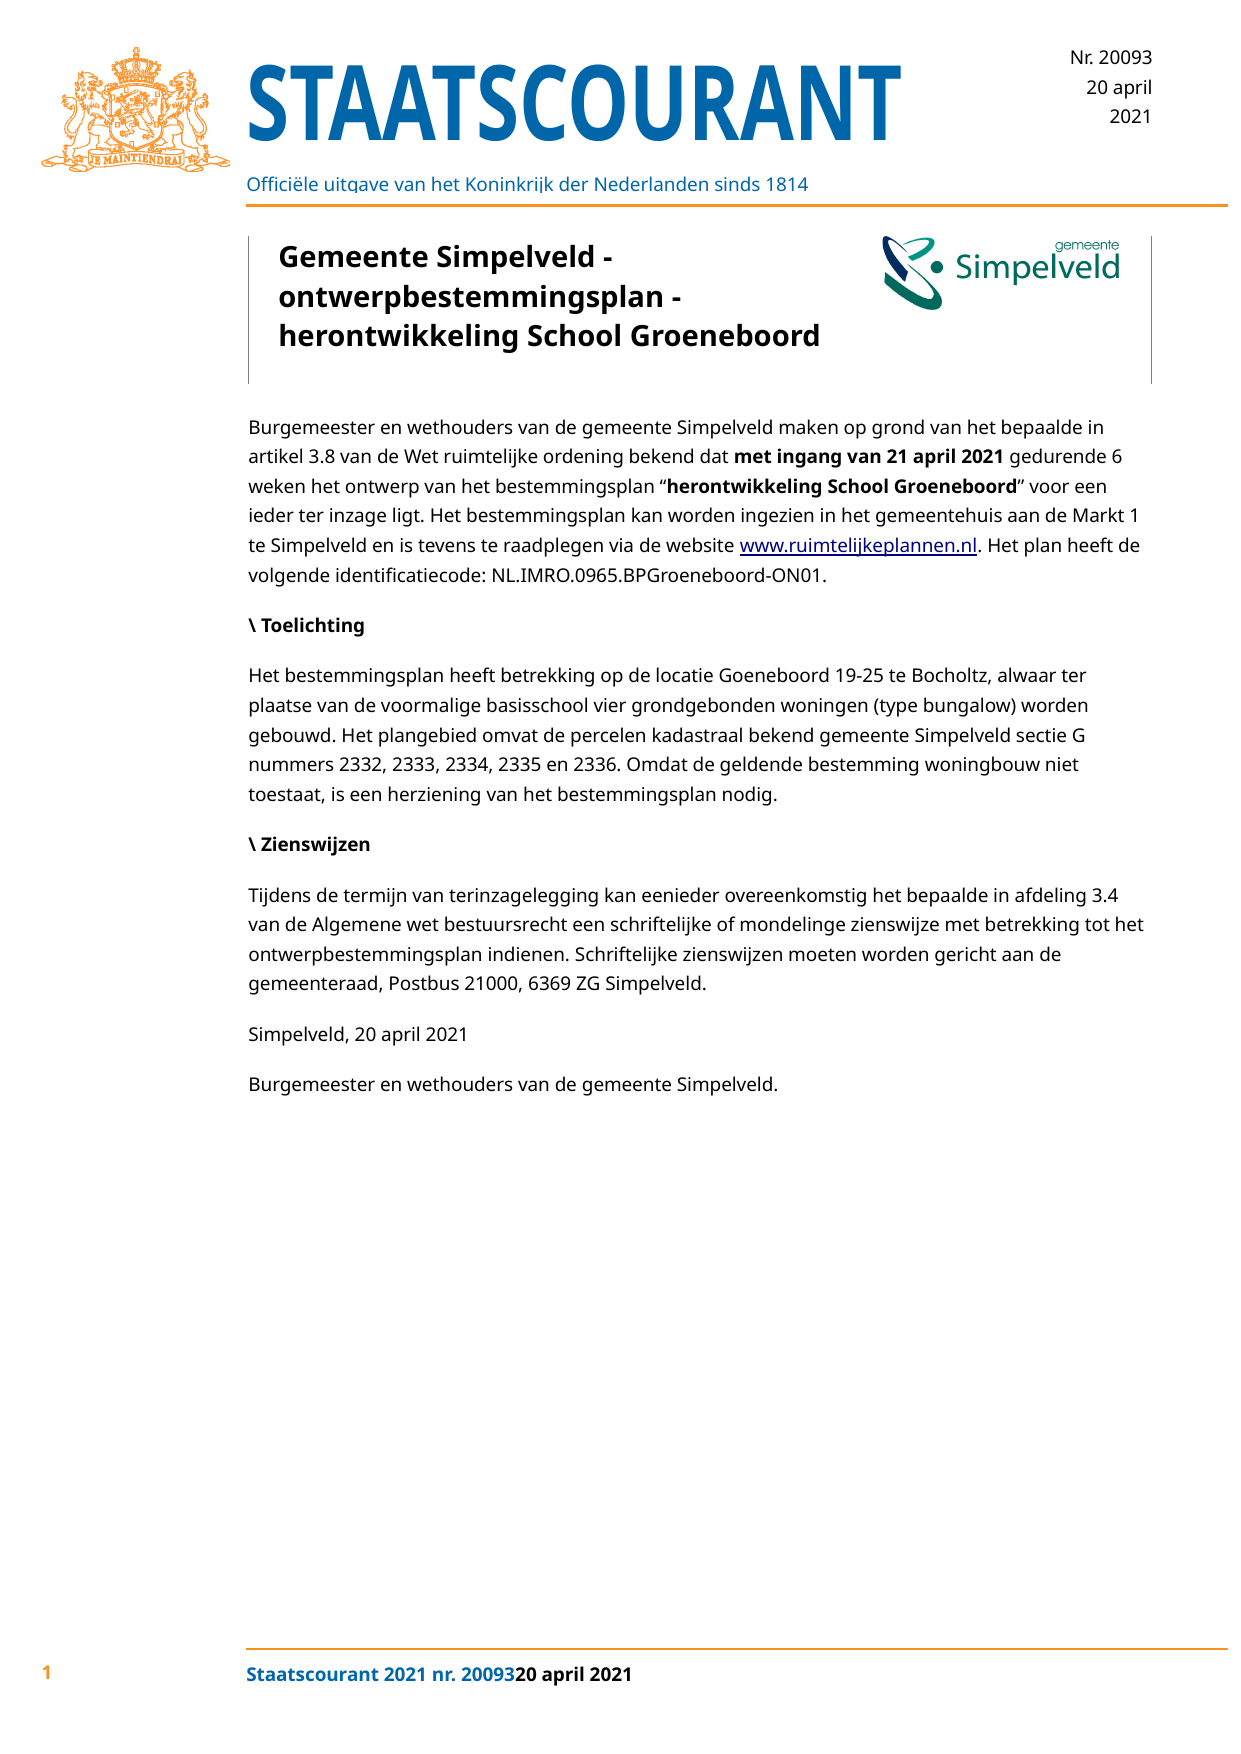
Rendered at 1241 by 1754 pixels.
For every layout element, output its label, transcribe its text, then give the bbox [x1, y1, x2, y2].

text \ Toelichting [248, 612, 1152, 638]
table_header Gemeente Simpelveld - ontwerpbestemmingsplan - herontwikkeling School Groeneboord [249, 236, 850, 384]
text Tijdens de termijn van terinzagelegging kan eenieder overeenkomstig het bepaalde in afdeling 3.4 van de Algemene wet bestuursrecht een schriftelijke of mondelinge zienswijze met betrekking tot het ontwerpbestemmingsplan indienen. Schriftelijke zienswijzen moeten worden gericht aan de gemeenteraad, Postbus 21000, 6369 ZG Simpelveld. [248, 882, 1152, 996]
text Burgemeester en wethouders van de gemeente Simpelveld maken op grond van het bepaalde in artikel 3.8 van de Wet ruimtelijke ordening bekend dat met ingang van 21 april 2021 gedurende 6 weken het ontwerp van het bestemmingsplan “herontwikkeling School Groeneboord” voor een ieder ter inzage ligt. Het bestemmingsplan kan worden ingezien in het gemeentehuis aan de Markt 1 te Simpelveld en is tevens te raadplegen via de website www.ruimtelijkeplannen.nl. Het plan heeft de volgende identificatiecode: NL.IMRO.0965.BPGroeneboord-ON01. [248, 414, 1152, 588]
picture [41, 47, 231, 172]
text \ Zienswijzen [248, 831, 1152, 857]
table_header [850, 236, 882, 309]
table_header [1119, 236, 1151, 309]
text Burgemeester en wethouders van de gemeente Simpelveld. [248, 1071, 1152, 1097]
picture [882, 236, 1119, 310]
text Het bestemmingsplan heeft betrekking op de locatie Goeneboord 19-25 te Bocholtz, alwaar ter plaatse van de voormalige basisschool vier grondgebonden woningen (type bungalow) worden gebouwd. Het plangebied omvat de percelen kadastraal bekend gemeente Simpelveld sectie G nummers 2332, 2333, 2334, 2335 en 2336. Omdat de geldende bestemming woningbouw niet toestaat, is een herziening van het bestemmingsplan nodig. [248, 663, 1152, 807]
text Simpelveld, 20 april 2021 [248, 1021, 1152, 1047]
table_header [850, 310, 1151, 384]
